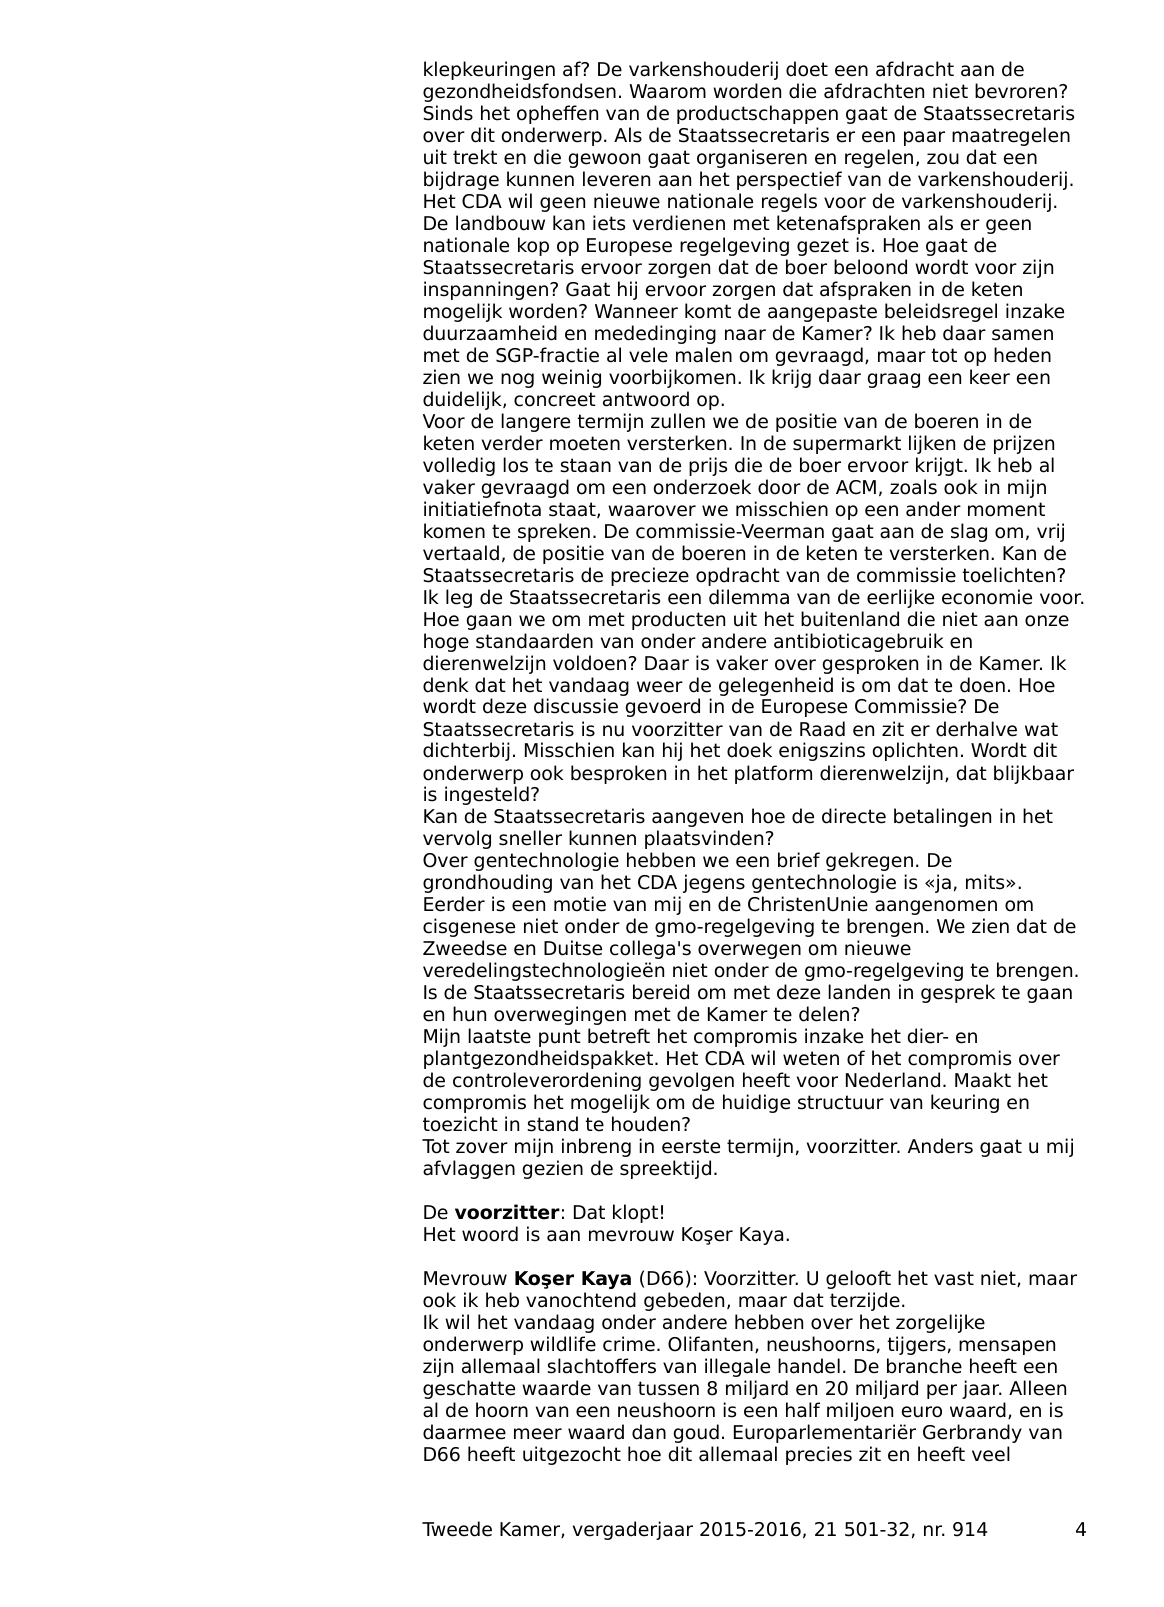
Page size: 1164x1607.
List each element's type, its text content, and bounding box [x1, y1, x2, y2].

text Het woord is aan mevrouw Koşer Kaya. [422, 1224, 1087, 1246]
text Kan de Staatssecretaris aangeven hoe de directe betalingen in het vervolg sneller kunnen plaatsvinden? [422, 806, 1087, 850]
text Tot zover mijn inbreng in eerste termijn, voorzitter. Anders gaat u mij afvlaggen gezien de spreektijd. [422, 1136, 1087, 1180]
text Het CDA wil geen nieuwe nationale regels voor de varkenshouderij. De landbouw kan iets verdienen met ketenafspraken als er geen nationale kop op Europese regelgeving gezet is. Hoe gaat de Staatssecretaris ervoor zorgen dat de boer beloond wordt voor zijn inspanningen? Gaat hij ervoor zorgen dat afspraken in de keten mogelijk worden? Wanneer komt de aangepaste beleidsregel inzake duurzaamheid en mededinging naar de Kamer? Ik heb daar samen met de SGP-fractie al vele malen om gevraagd, maar tot op heden zien we nog weinig voorbijkomen. Ik krijg daar graag een keer een duidelijk, concreet antwoord op. [422, 191, 1087, 411]
text Mijn laatste punt betreft het compromis inzake het dier- en plantgezondheidspakket. Het CDA wil weten of het compromis over de controleverordening gevolgen heeft voor Nederland. Maakt het compromis het mogelijk om de huidige structuur van keuring en toezicht in stand te houden? [422, 1026, 1087, 1136]
text Over gentechnologie hebben we een brief gekregen. De grondhouding van het CDA jegens gentechnologie is «ja, mits». Eerder is een motie van mij en de ChristenUnie aangenomen om cisgenese niet onder de gmo-regelgeving te brengen. We zien dat de Zweedse en Duitse collega's overwegen om nieuwe veredelingstechnologieën niet onder de gmo-regelgeving te brengen. Is de Staatssecretaris bereid om met deze landen in gesprek te gaan en hun overwegingen met de Kamer te delen? [422, 850, 1087, 1026]
text De voorzitter: Dat klopt! [422, 1202, 1087, 1224]
text Voor de langere termijn zullen we de positie van de boeren in de keten verder moeten versterken. In de supermarkt lijken de prijzen volledig los te staan van de prijs die de boer ervoor krijgt. Ik heb al vaker gevraagd om een onderzoek door de ACM, zoals ook in mijn initiatiefnota staat, waarover we misschien op een ander moment komen te spreken. De commissie-Veerman gaat aan de slag om, vrij vertaald, de positie van de boeren in de keten te versterken. Kan de Staatssecretaris de precieze opdracht van de commissie toelichten? [422, 411, 1087, 587]
text klepkeuringen af? De varkenshouderij doet een afdracht aan de gezondheidsfondsen. Waarom worden die afdrachten niet bevroren? Sinds het opheffen van de productschappen gaat de Staatssecretaris over dit onderwerp. Als de Staatssecretaris er een paar maatregelen uit trekt en die gewoon gaat organiseren en regelen, zou dat een bijdrage kunnen leveren aan het perspectief van de varkenshouderij. [422, 59, 1087, 191]
text Ik wil het vandaag onder andere hebben over het zorgelijke onderwerp wildlife crime. Olifanten, neushoorns, tijgers, mensapen zijn allemaal slachtoffers van illegale handel. De branche heeft een geschatte waarde van tussen 8 miljard en 20 miljard per jaar. Alleen al de hoorn van een neushoorn is een half miljoen euro waard, en is daarmee meer waard dan goud. Europarlementariër Gerbrandy van D66 heeft uitgezocht hoe dit allemaal precies zit en heeft veel [422, 1312, 1087, 1466]
text Ik leg de Staatssecretaris een dilemma van de eerlijke economie voor. Hoe gaan we om met producten uit het buitenland die niet aan onze hoge standaarden van onder andere antibioticagebruik en dierenwelzijn voldoen? Daar is vaker over gesproken in de Kamer. Ik denk dat het vandaag weer de gelegenheid is om dat te doen. Hoe wordt deze discussie gevoerd in de Europese Commissie? De Staatssecretaris is nu voorzitter van de Raad en zit er derhalve wat dichterbij. Misschien kan hij het doek enigszins oplichten. Wordt dit onderwerp ook besproken in het platform dierenwelzijn, dat blijkbaar is ingesteld? [422, 587, 1087, 806]
text Mevrouw Koşer Kaya (D66): Voorzitter. U gelooft het vast niet, maar ook ik heb vanochtend gebeden, maar dat terzijde. [422, 1268, 1087, 1312]
